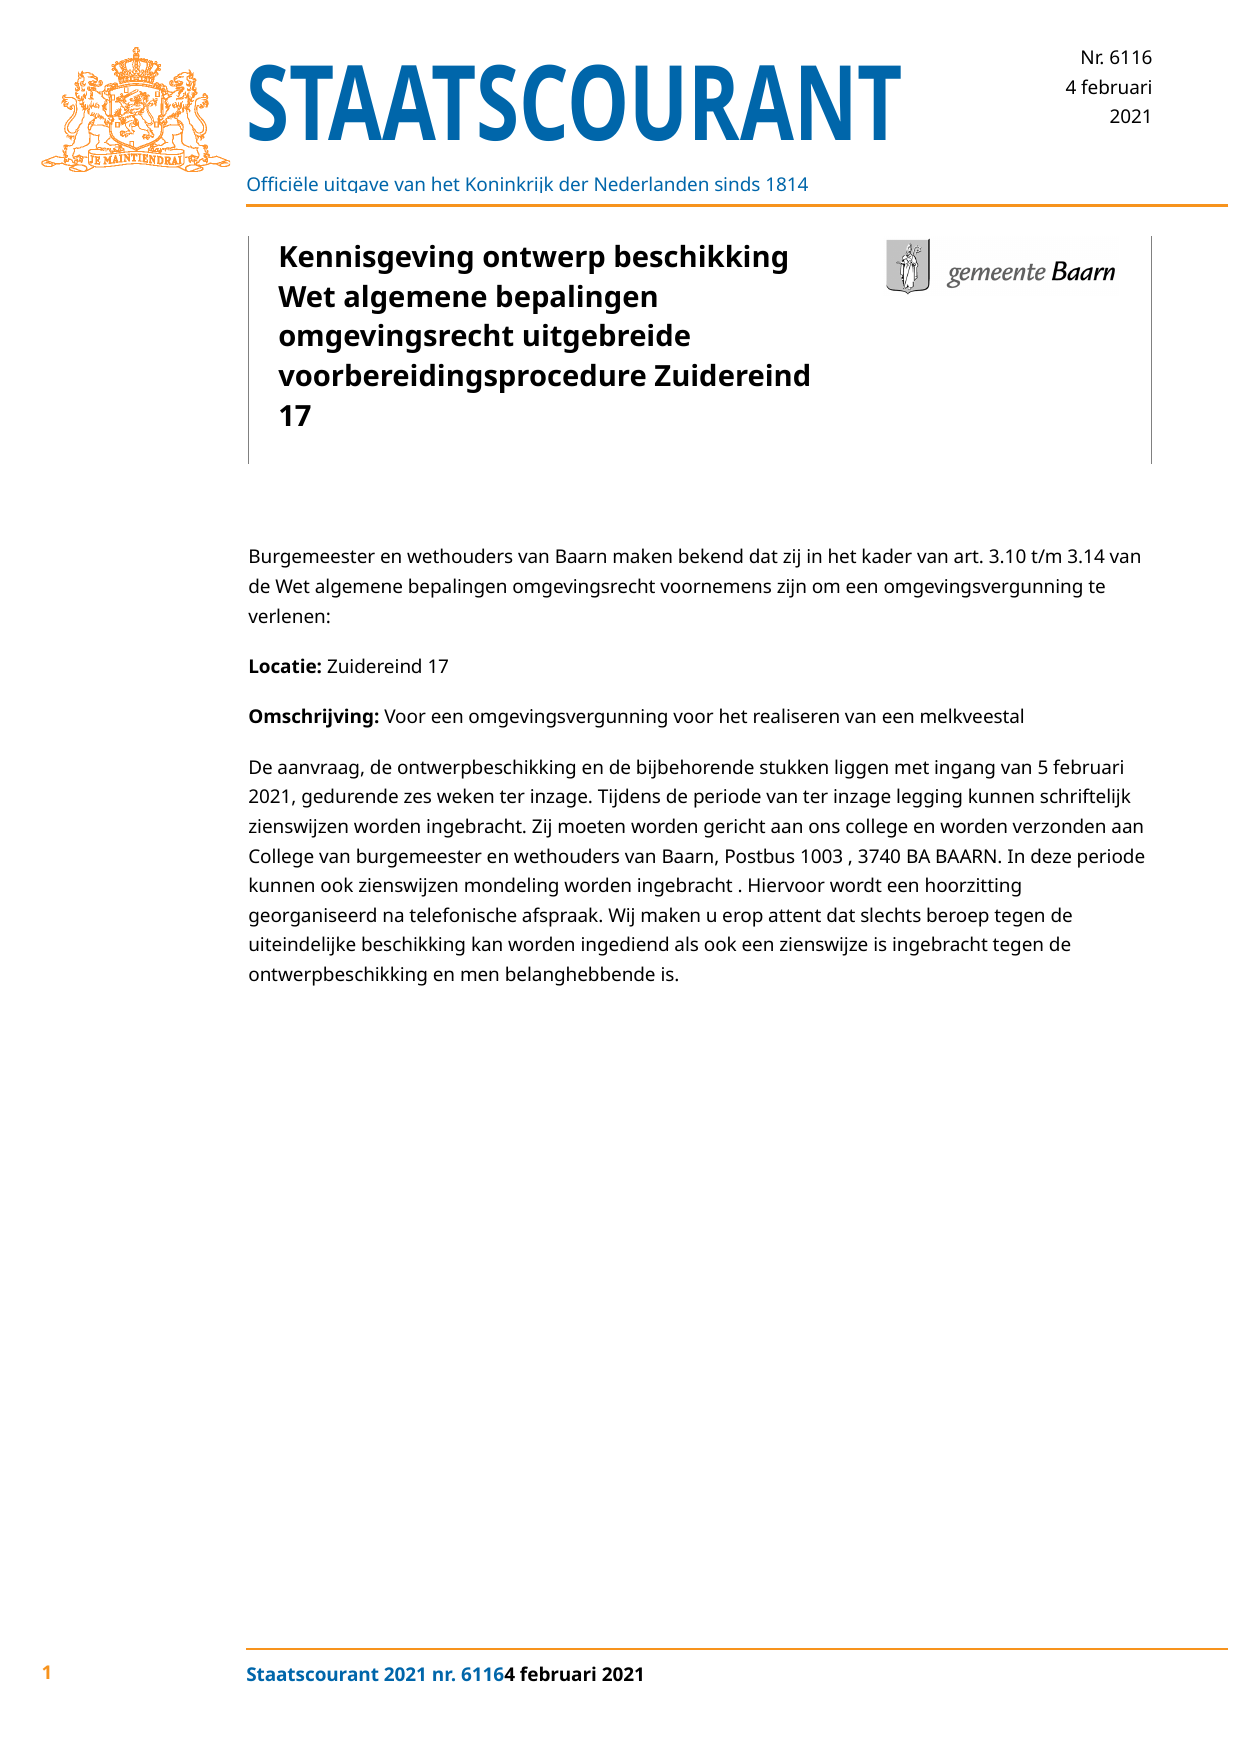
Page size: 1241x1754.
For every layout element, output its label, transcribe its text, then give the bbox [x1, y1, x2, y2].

text Omschrijving: Voor een omgevingsvergunning voor het realiseren van een melkveestal [248, 704, 1152, 729]
text Burgemeester en wethouders van Baarn maken bekend dat zij in het kader van art. 3.10 t/m 3.14 van de Wet algemene bepalingen omgevingsrecht voornemens zijn om een omgevingsvergunning te verlenen: [248, 544, 1152, 629]
table_header Kennisgeving ontwerp beschikking Wet algemene bepalingen omgevingsrecht uitgebreide voorbereidingsprocedure Zuidereind 17 [249, 236, 850, 464]
text De aanvraag, de ontwerpbeschikking en de bijbehorende stukken liggen met ingang van 5 februari 2021, gedurende zes weken ter inzage. Tijdens de periode van ter inzage legging kunnen schriftelijk zienswijzen worden ingebracht. Zij moeten worden gericht aan ons college en worden verzonden aan College van burgemeester en wethouders van Baarn, Postbus 1003 , 3740 BA BAARN. In deze periode kunnen ook zienswijzen mondeling worden ingebracht . Hiervoor wordt een hoorzitting georganiseerd na telefonische afspraak. Wij maken u erop attent dat slechts beroep tegen de uiteindelijke beschikking kan worden ingediend als ook een zienswijze is ingebracht tegen de ontwerpbeschikking en men belanghebbende is. [248, 754, 1152, 987]
table_header [850, 236, 1151, 464]
text Locatie: Zuidereind 17 [248, 653, 1152, 679]
picture [882, 236, 1119, 296]
picture [41, 47, 231, 172]
